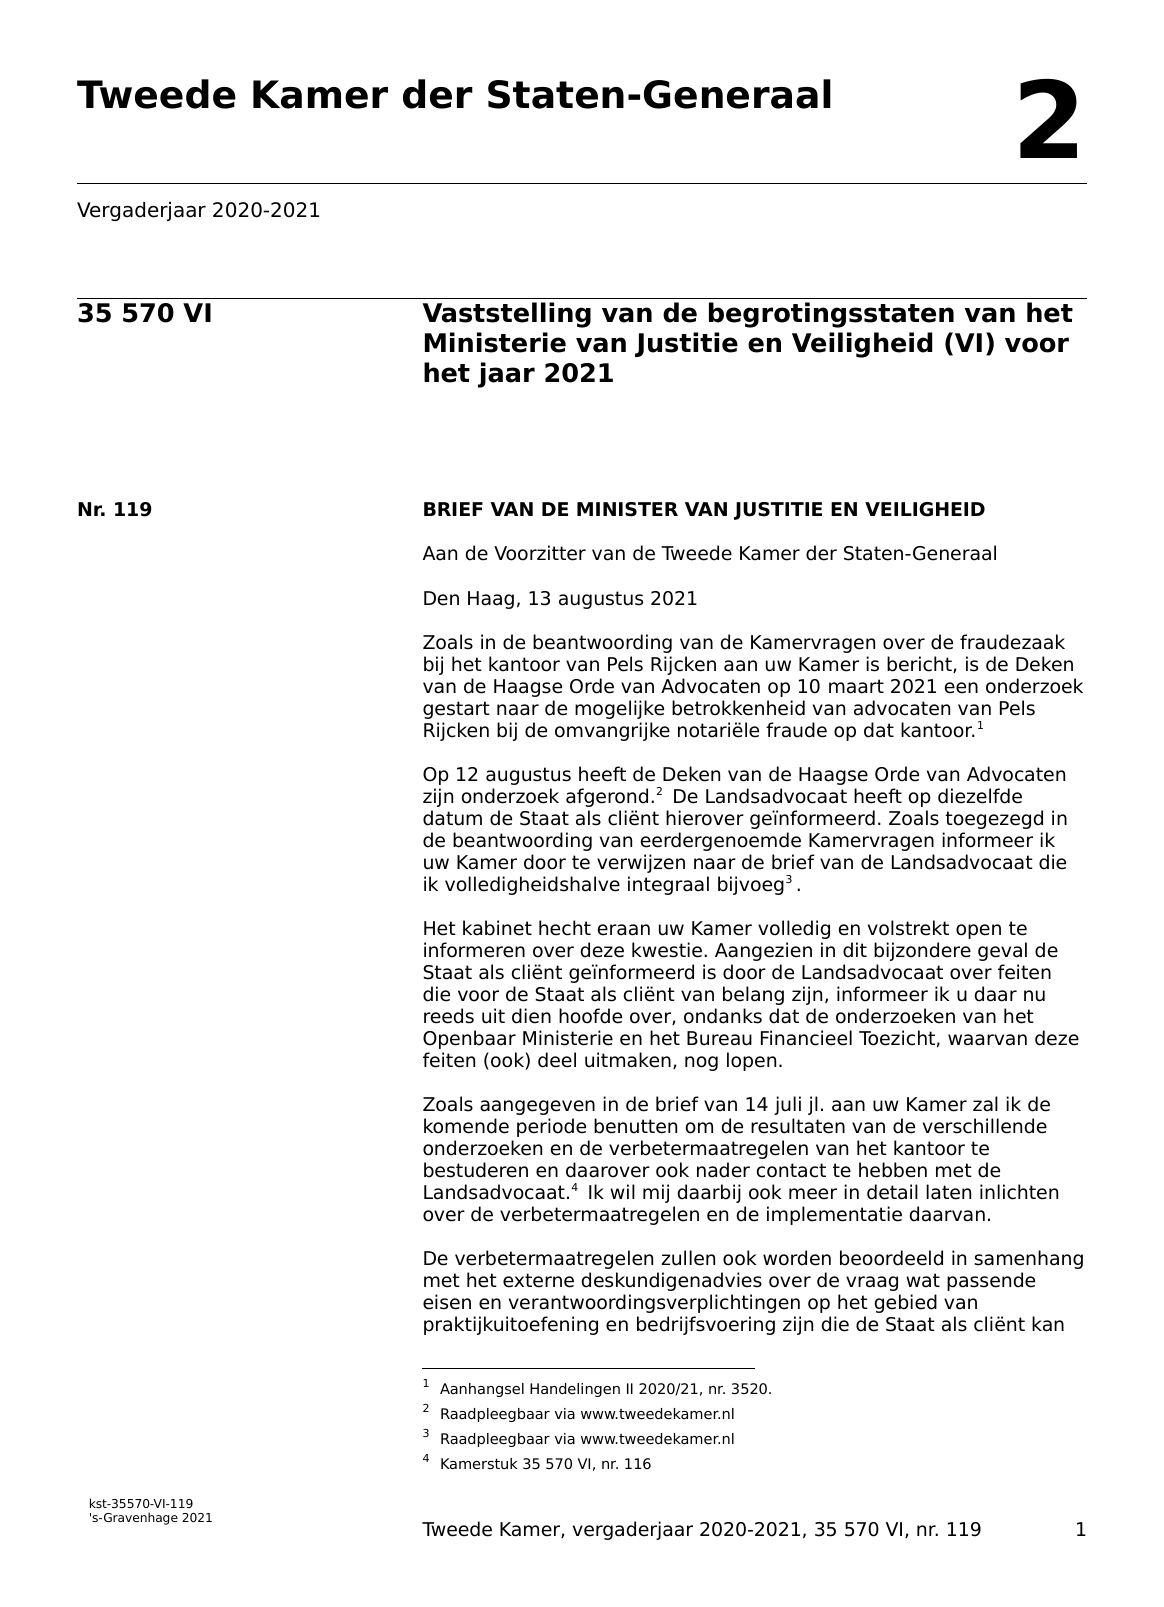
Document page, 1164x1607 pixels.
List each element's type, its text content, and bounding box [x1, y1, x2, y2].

table_header 2 [886, 59, 1087, 183]
text De verbetermaatregelen zullen ook worden beoordeeld in samenhang met het externe deskundigenadvies over de vraag wat passende eisen en verantwoordingsverplichtingen op het gebied van praktijkuitoefening en bedrijfsvoering zijn die de Staat als cliënt kan [422, 1248, 1087, 1336]
text Kamerstuk 35 570 VI, nr. 116 [422, 1452, 1087, 1474]
text Op 12 augustus heeft de Deken van de Haagse Orde van Advocaten zijn onderzoek afgerond. De Landsadvocaat heeft op diezelfde datum de Staat als cliënt hierover geïnformeerd. Zoals toegezegd in de beantwoording van eerdergenoemde Kamervragen informeer ik uw Kamer door te verwijzen naar de brief van de Landsadvocaat die ik volledigheidshalve integraal bijvoeg. [422, 764, 1087, 896]
text Aan de Voorzitter van de Tweede Kamer der Staten-Generaal [422, 543, 1087, 565]
text Raadpleegbaar via www.tweedekamer.nl [422, 1427, 1087, 1449]
subtitle 35 570 VI Vaststelling van de begrotingsstaten van het Ministerie van Justitie en Veiligheid (VI) voor het jaar 2021 [77, 299, 1087, 388]
table_header Tweede Kamer der Staten-Generaal [77, 59, 886, 183]
text 's-Gravenhage 2021 [88, 1511, 323, 1525]
text Aanhangsel Handelingen II 2020/21, nr. 3520. [422, 1377, 1087, 1399]
text Zoals aangegeven in de brief van 14 juli jl. aan uw Kamer zal ik de komende periode benutten om de resultaten van de verschillende onderzoeken en de verbetermaatregelen van het kantoor te bestuderen en daarover ook nader contact te hebben met de Landsadvocaat. Ik wil mij daarbij ook meer in detail laten inlichten over de verbetermaatregelen en de implementatie daarvan. [422, 1094, 1087, 1226]
text Raadpleegbaar via www.tweedekamer.nl [422, 1402, 1087, 1424]
text Den Haag, 13 augustus 2021 [422, 587, 1087, 609]
text kst-35570-VI-119 [88, 1497, 323, 1511]
table_cell Vergaderjaar 2020-2021 [77, 184, 1087, 298]
subtitle Nr. 119 BRIEF VAN DE MINISTER VAN JUSTITIE EN VEILIGHEID [77, 499, 1087, 521]
text Zoals in de beantwoording van de Kamervragen over de fraudezaak bij het kantoor van Pels Rijcken aan uw Kamer is bericht, is de Deken van de Haagse Orde van Advocaten op 10 maart 2021 een onderzoek gestart naar de mogelijke betrokkenheid van advocaten van Pels Rijcken bij de omvangrijke notariële fraude op dat kantoor. [422, 632, 1087, 741]
text Het kabinet hecht eraan uw Kamer volledig en volstrekt open te informeren over deze kwestie. Aangezien in dit bijzondere geval de Staat als cliënt geïnformeerd is door de Landsadvocaat over feiten die voor de Staat als cliënt van belang zijn, informeer ik u daar nu reeds uit dien hoofde over, ondanks dat de onderzoeken van het Openbaar Ministerie en het Bureau Financieel Toezicht, waarvan deze feiten (ook) deel uitmaken, nog lopen. [422, 918, 1087, 1072]
